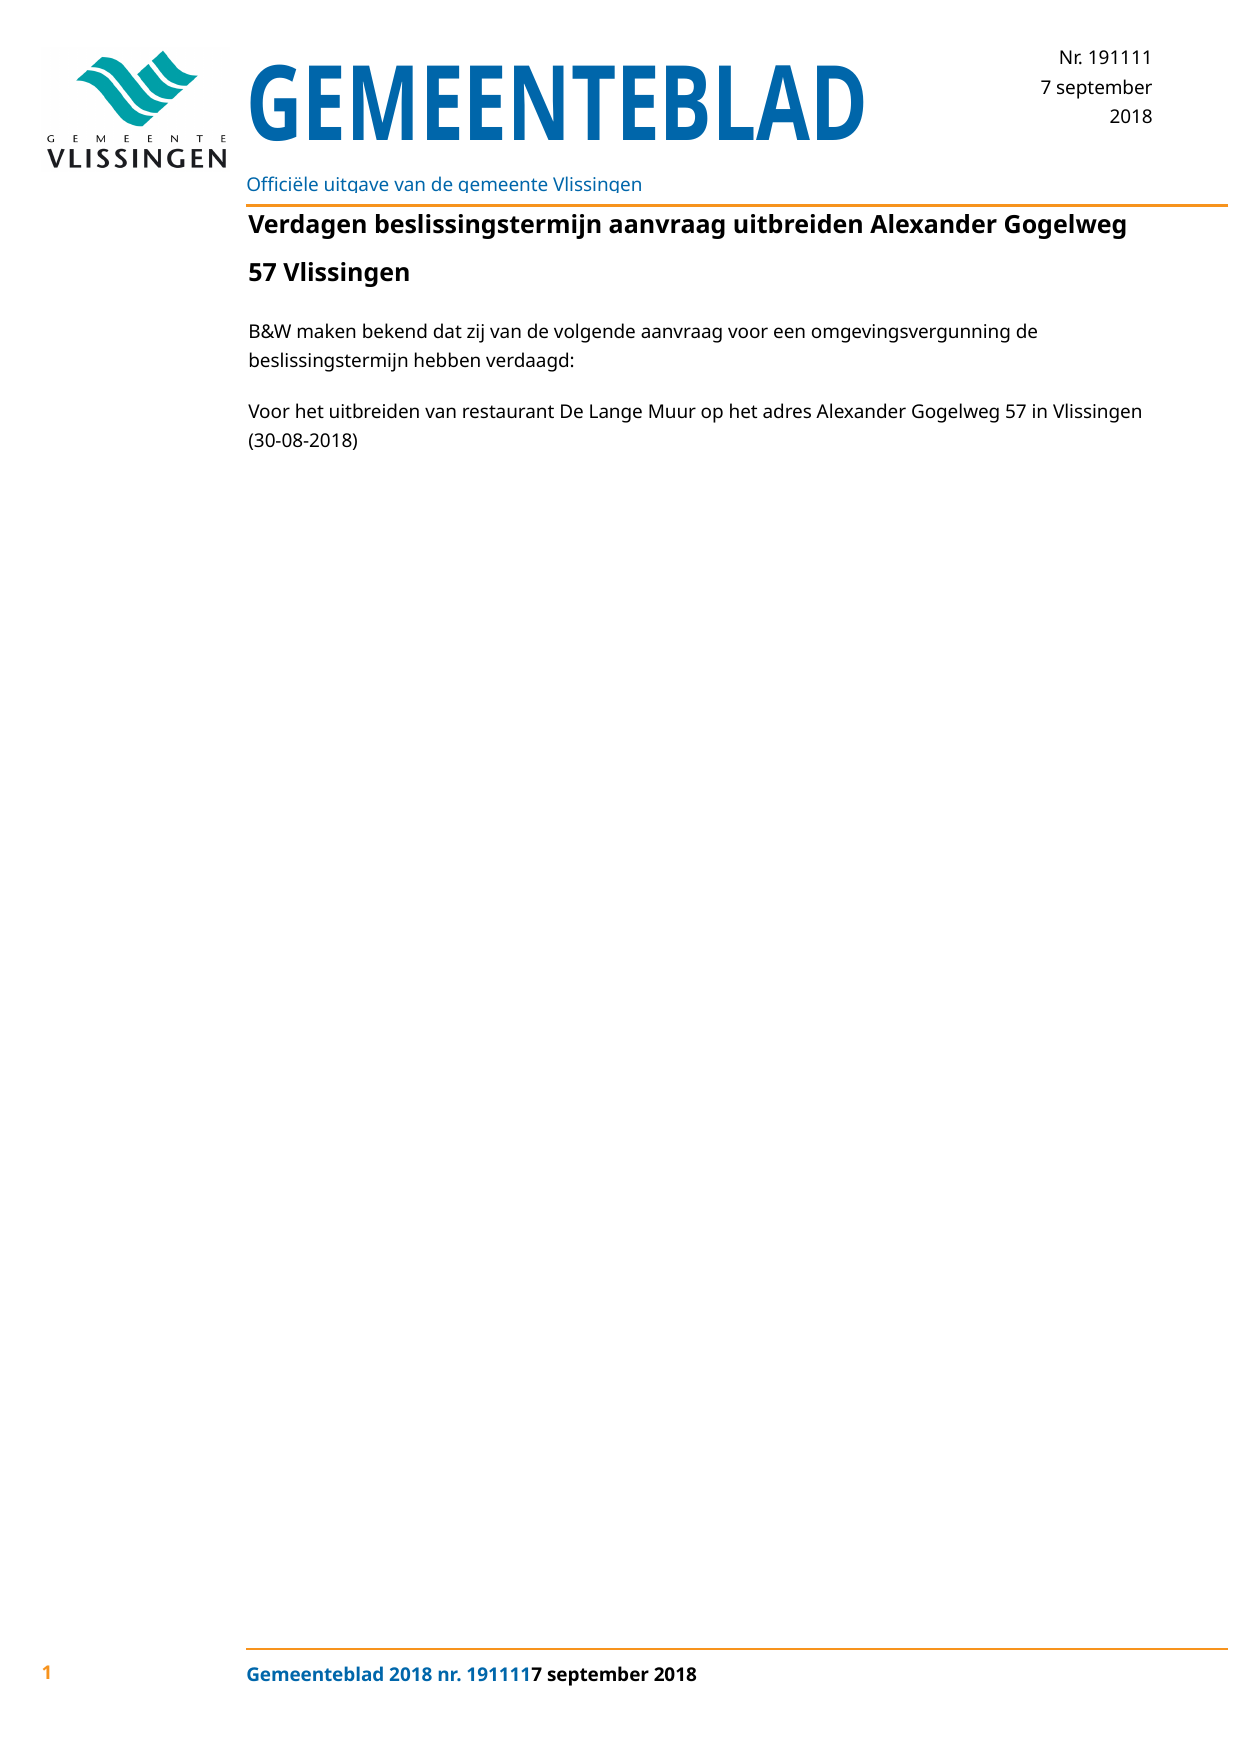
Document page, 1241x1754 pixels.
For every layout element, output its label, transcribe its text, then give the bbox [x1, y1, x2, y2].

picture [41, 47, 231, 172]
text Voor het uitbreiden van restaurant De Lange Muur op het adres Alexander Gogelweg 57 in Vlissingen (30-08-2018) [248, 398, 1152, 453]
text Verdagen beslissingstermijn aanvraag uitbreiden Alexander Gogelweg 57 Vlissingen [248, 207, 1152, 288]
text B&W maken bekend dat zij van de volgende aanvraag voor een omgevingsvergunning de beslissingstermijn hebben verdaagd: [248, 318, 1152, 373]
